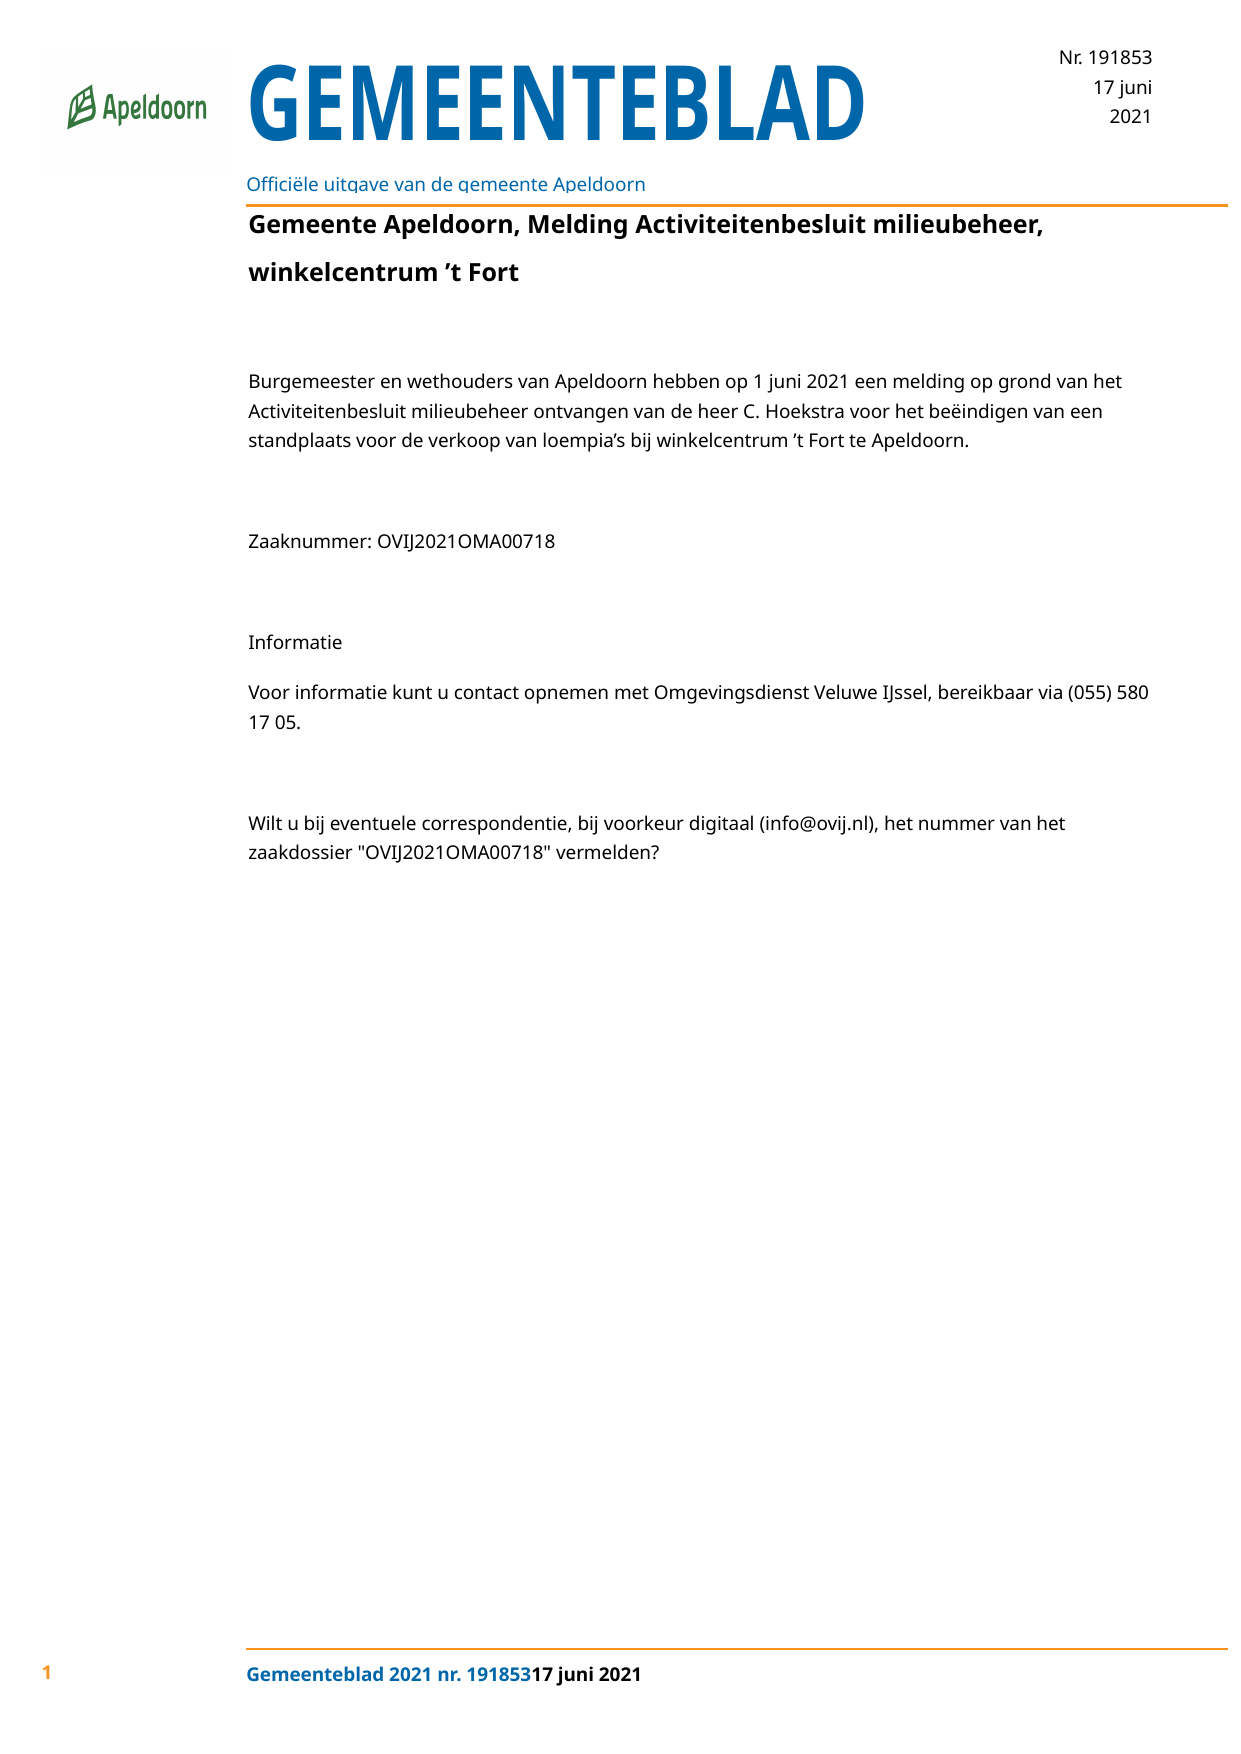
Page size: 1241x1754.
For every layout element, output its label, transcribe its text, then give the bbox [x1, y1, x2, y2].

text Informatie [248, 629, 1152, 655]
text Voor informatie kunt u contact opnemen met Omgevingsdienst Veluwe IJssel, bereikbaar via (055) 580 17 05. [248, 679, 1152, 735]
text Zaaknummer: OVIJ2021OMA00718 [248, 528, 1152, 554]
text Burgemeester en wethouders van Apeldoorn hebben op 1 juni 2021 een melding op grond van het Activiteitenbesluit milieubeheer ontvangen van de heer C. Hoekstra voor het beëindigen van een standplaats voor de verkoop van loempia’s bij winkelcentrum ’t Fort te Apeldoorn. [248, 368, 1152, 453]
text Gemeente Apeldoorn, Melding Activiteitenbesluit milieubeheer, winkelcentrum ’t Fort [248, 207, 1152, 288]
text Wilt u bij eventuele correspondentie, bij voorkeur digitaal (info@ovij.nl), het nummer van het zaakdossier "OVIJ2021OMA00718" vermelden? [248, 810, 1152, 865]
picture [41, 47, 231, 172]
